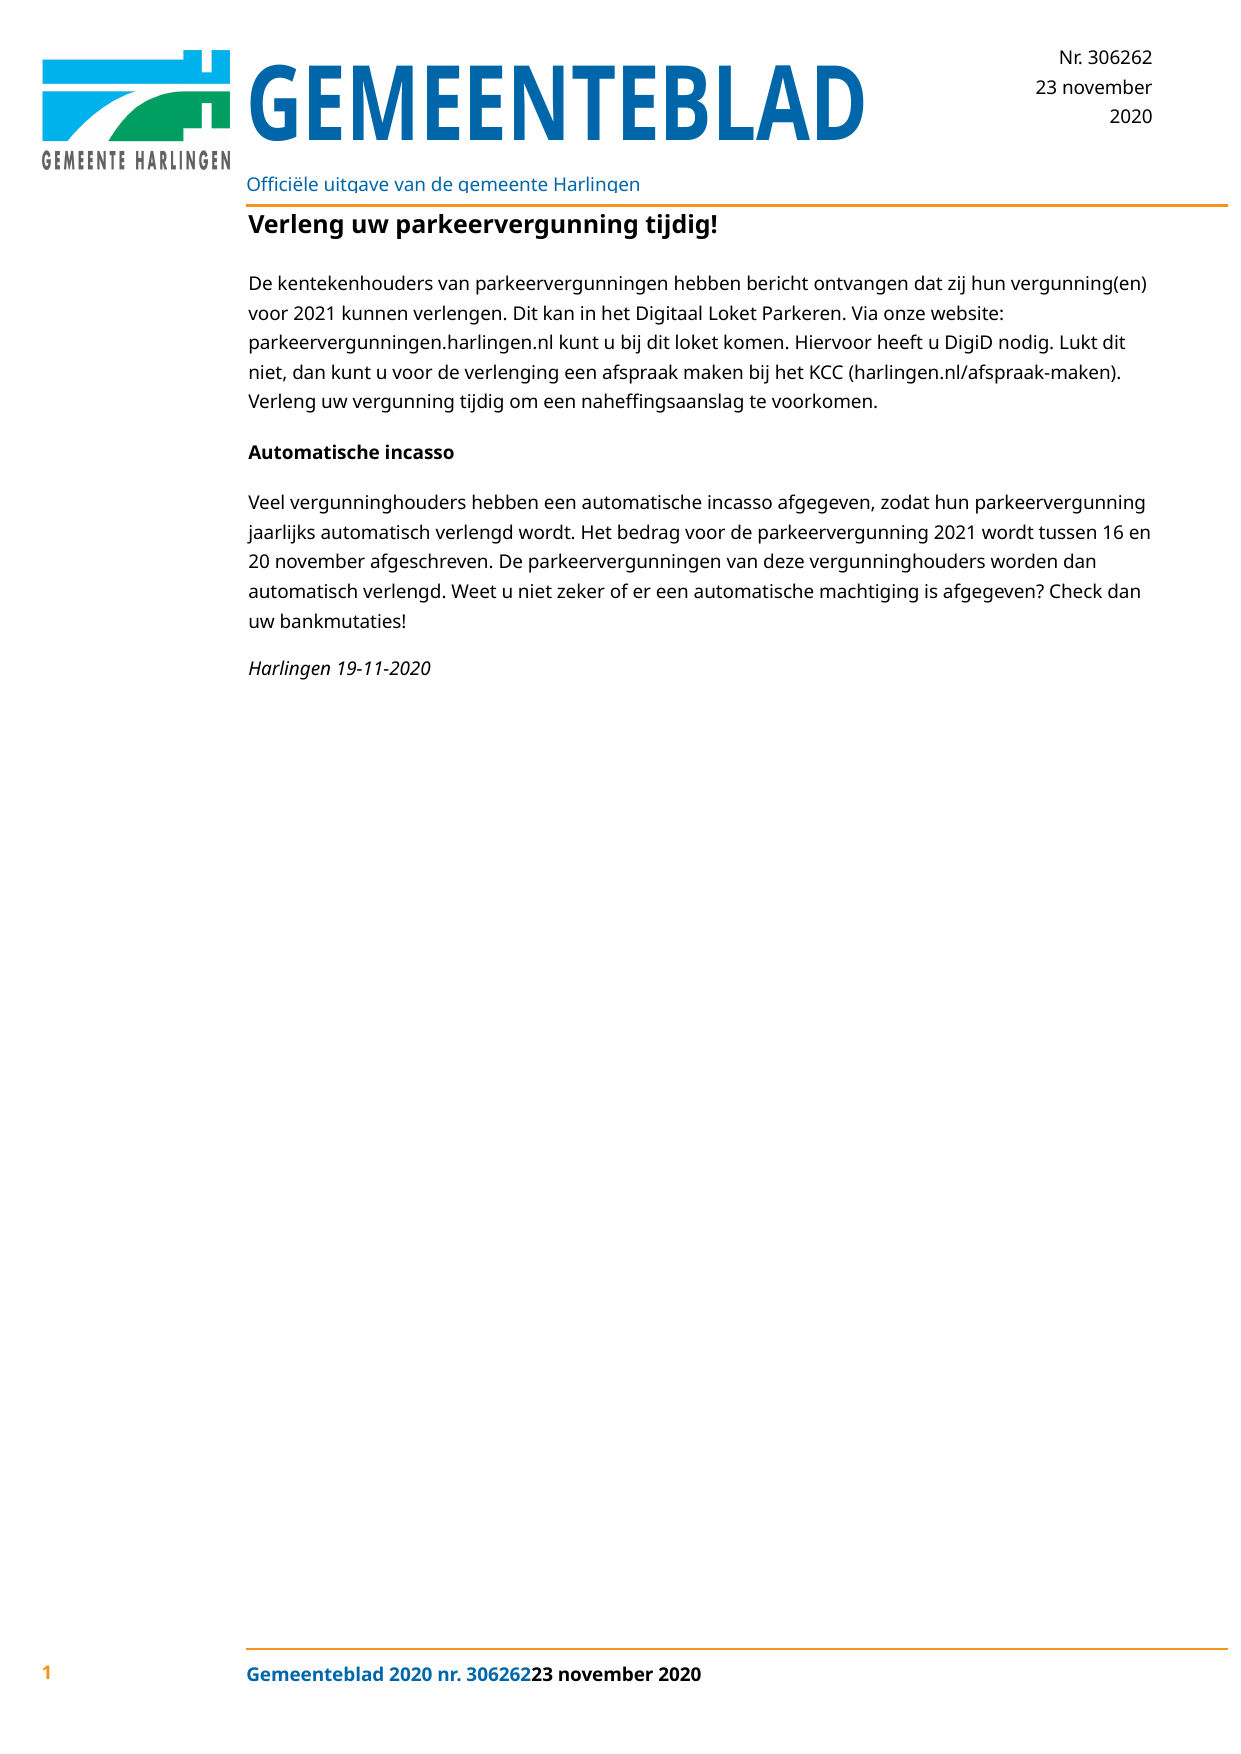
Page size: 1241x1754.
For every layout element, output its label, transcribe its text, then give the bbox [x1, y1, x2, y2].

text Verleng uw parkeervergunning tijdig! [248, 207, 1152, 241]
picture [41, 47, 231, 172]
text De kentekenhouders van parkeervergunningen hebben bericht ontvangen dat zij hun vergunning(en) voor 2021 kunnen verlengen. Dit kan in het Digitaal Loket Parkeren. Via onze website: parkeervergunningen.harlingen.nl kunt u bij dit loket komen. Hiervoor heeft u DigiD nodig. Lukt dit niet, dan kunt u voor de verlenging een afspraak maken bij het KCC (harlingen.nl/afspraak-maken). Verleng uw vergunning tijdig om een naheffingsaanslag te voorkomen. [248, 270, 1152, 414]
text Harlingen 19-11-2020 [248, 656, 1152, 681]
text Veel vergunninghouders hebben een automatische incasso afgegeven, zodat hun parkeervergunning jaarlijks automatisch verlengd wordt. Het bedrag voor de parkeervergunning 2021 wordt tussen 16 en 20 november afgeschreven. De parkeervergunningen van deze vergunninghouders worden dan automatisch verlengd. Weet u niet zeker of er een automatische machtiging is afgegeven? Check dan uw bankmutaties! [248, 489, 1152, 633]
text Automatische incasso [248, 439, 1152, 465]
